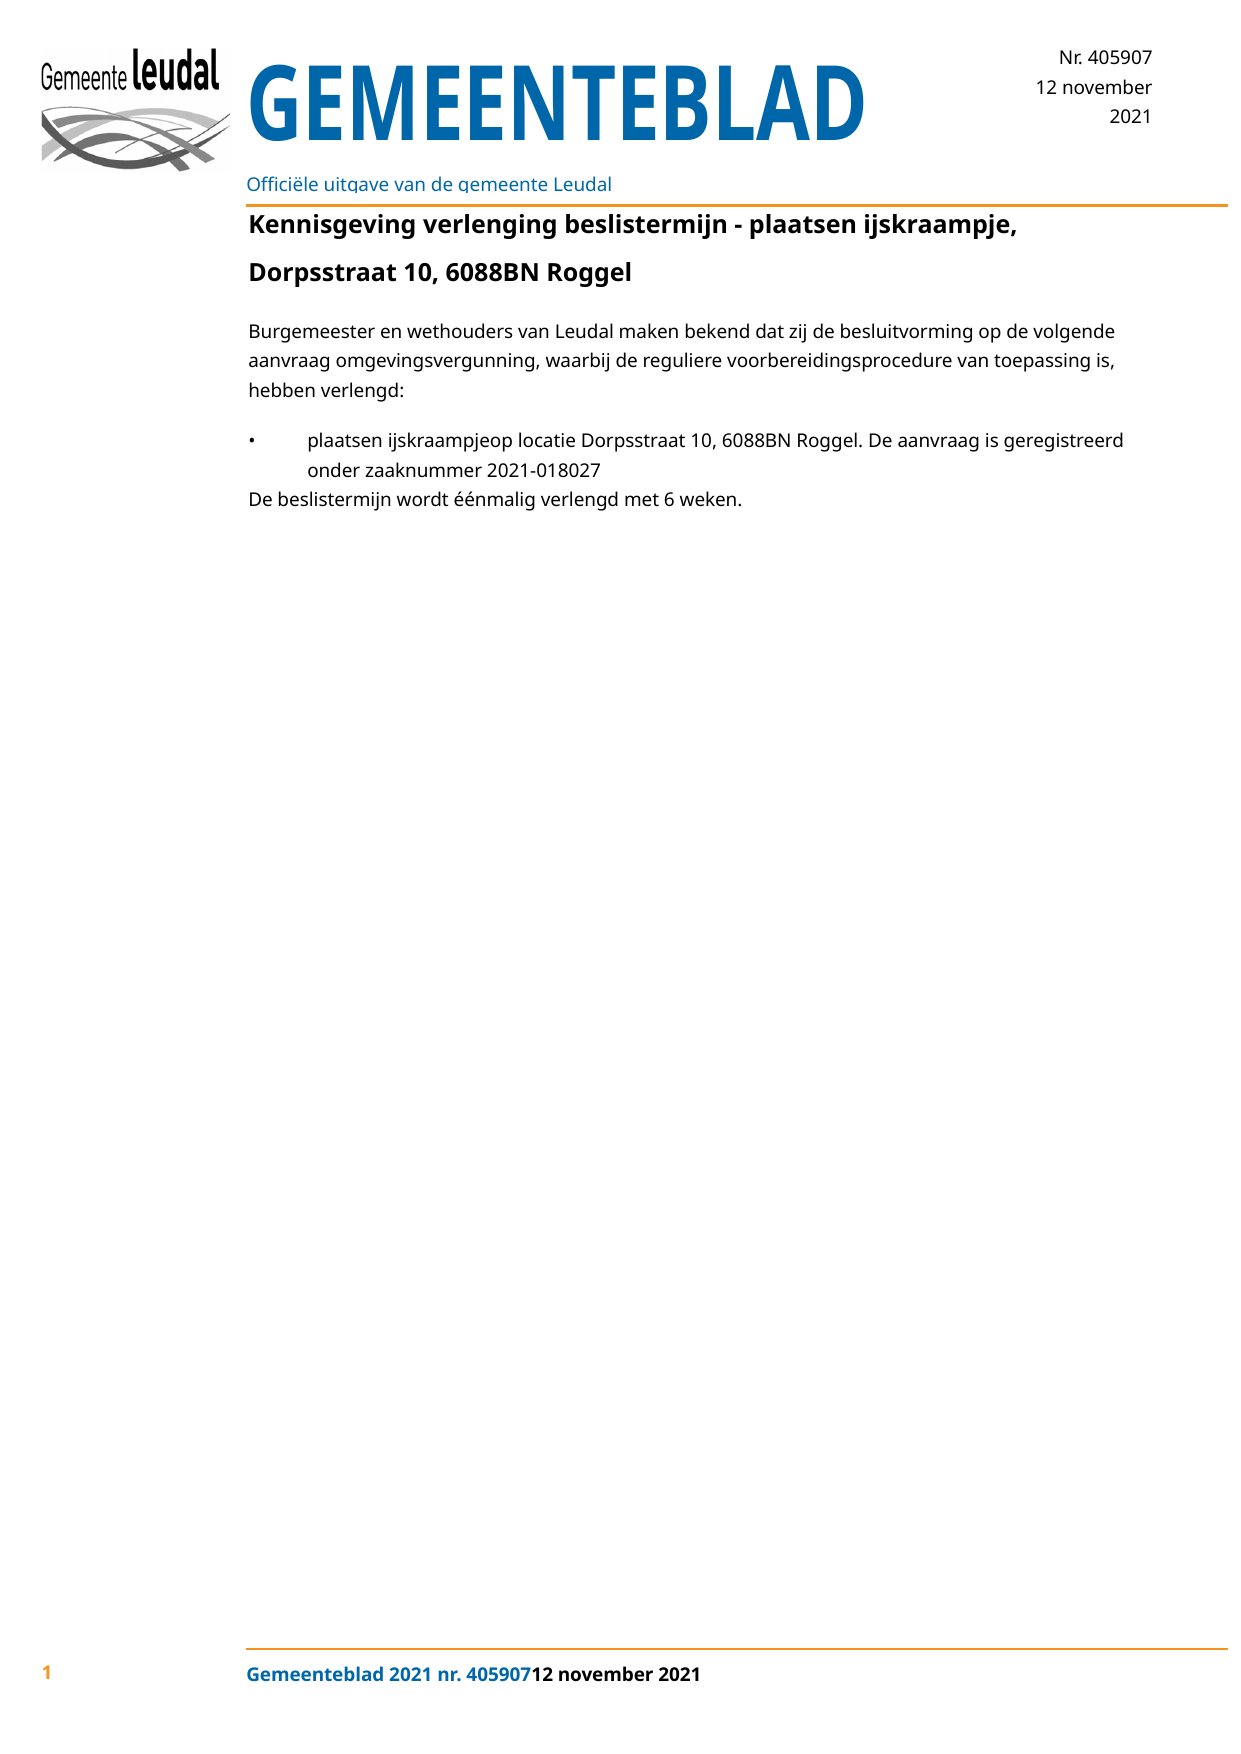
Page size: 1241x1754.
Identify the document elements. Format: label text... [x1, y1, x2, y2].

text Burgemeester en wethouders van Leudal maken bekend dat zij de besluitvorming op de volgende aanvraag omgevingsvergunning, waarbij de reguliere voorbereidingsprocedure van toepassing is, hebben verlengd: [248, 318, 1152, 403]
text De beslistermijn wordt éénmalig verlengd met 6 weken. [248, 487, 1152, 512]
picture [41, 47, 231, 172]
list plaatsen ijskraampjeop locatie Dorpsstraat 10, 6088BN Roggel. De aanvraag is geregistreerd onder zaaknummer 2021-018027 [248, 427, 1152, 483]
text Kennisgeving verlenging beslistermijn - plaatsen ijskraampje, Dorpsstraat 10, 6088BN Roggel [248, 207, 1152, 288]
